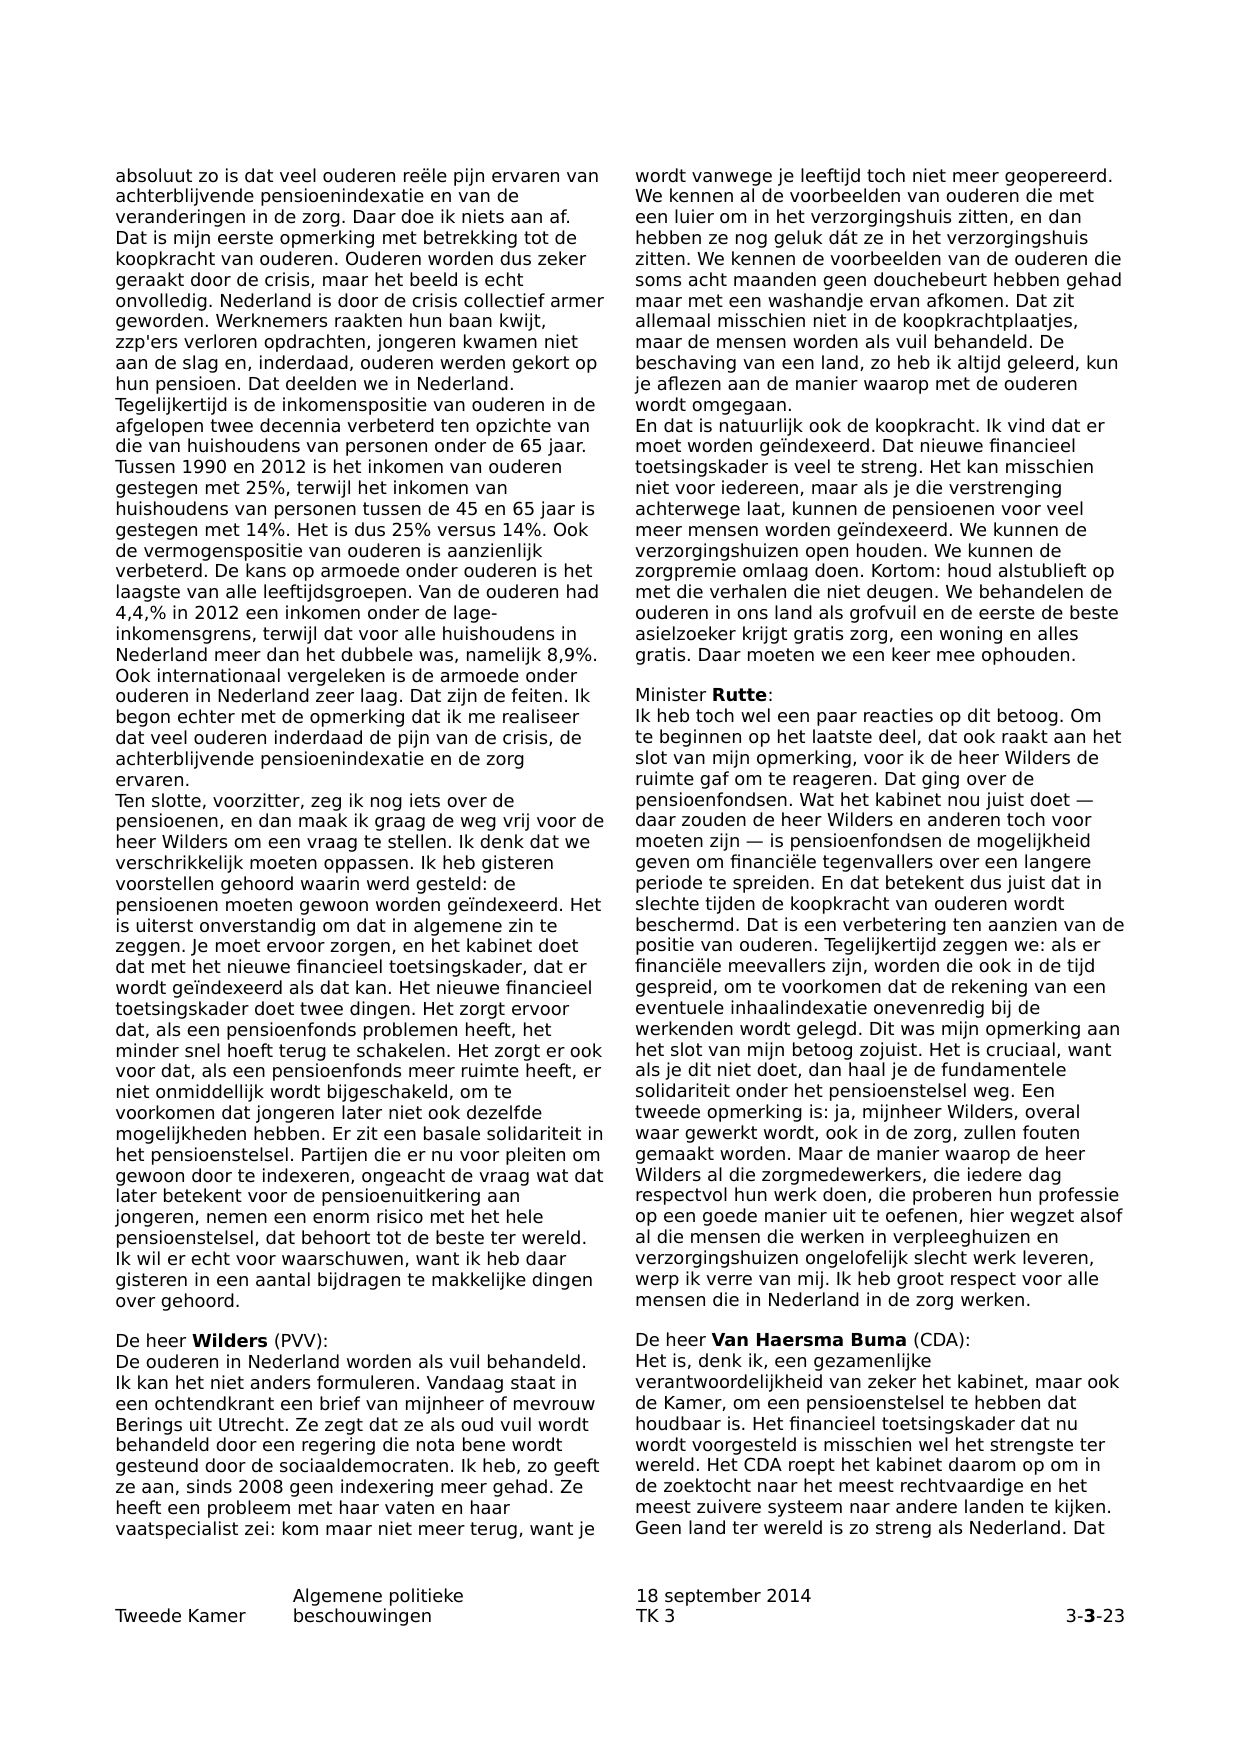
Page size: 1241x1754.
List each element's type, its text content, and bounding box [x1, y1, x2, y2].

text Ik heb toch wel een paar reacties op dit betoog. Om te beginnen op het laatste deel, dat ook raakt aan het slot van mijn opmerking, voor ik de heer Wilders de ruimte gaf om te reageren. Dat ging over de pensioenfondsen. Wat het kabinet nou juist doet — daar zouden de heer Wilders en anderen toch voor moeten zijn — is pensioenfondsen de mogelijkheid geven om financiële tegenvallers over een langere periode te spreiden. En dat betekent dus juist dat in slechte tijden de koopkracht van ouderen wordt beschermd. Dat is een verbetering ten aanzien van de positie van ouderen. Tegelijkertijd zeggen we: als er financiële meevallers zijn, worden die ook in de tijd gespreid, om te voorkomen dat de rekening van een eventuele inhaalindexatie onevenredig bij de werkenden wordt gelegd. Dit was mijn opmerking aan het slot van mijn betoog zojuist. Het is cruciaal, want als je dit niet doet, dan haal je de fundamentele solidariteit onder het pensioenstelsel weg. Een tweede opmerking is: ja, mijnheer Wilders, overal waar gewerkt wordt, ook in de zorg, zullen fouten gemaakt worden. Maar de manier waarop de heer Wilders al die zorgmedewerkers, die iedere dag respectvol hun werk doen, die proberen hun professie op een goede manier uit te oefenen, hier wegzet alsof al die mensen die werken in verpleeghuizen en verzorgingshuizen ongelofelijk slecht werk leveren, werp ik verre van mij. Ik heb groot respect voor alle mensen die in Nederland in de zorg werken. [635, 706, 1125, 1310]
text En dat is natuurlijk ook de koopkracht. Ik vind dat er moet worden geïndexeerd. Dat nieuwe financieel toetsingskader is veel te streng. Het kan misschien niet voor iedereen, maar als je die verstrenging achterwege laat, kunnen de pensioenen voor veel meer mensen worden geïndexeerd. We kunnen de verzorgingshuizen open houden. We kunnen de zorgpremie omlaag doen. Kortom: houd alstublieft op met die verhalen die niet deugen. We behandelen de ouderen in ons land als grofvuil en de eerste de beste asielzoeker krijgt gratis zorg, een woning en alles gratis. Daar moeten we een keer mee ophouden. [635, 415, 1125, 665]
text De heer Wilders (PVV): [115, 1331, 605, 1352]
text wordt vanwege je leeftijd toch niet meer geopereerd. We kennen al de voorbeelden van ouderen die met een luier om in het verzorgingshuis zitten, en dan hebben ze nog geluk dát ze in het verzorgingshuis zitten. We kennen de voorbeelden van de ouderen die soms acht maanden geen douchebeurt hebben gehad maar met een washandje ervan afkomen. Dat zit allemaal misschien niet in de koopkrachtplaatjes, maar de mensen worden als vuil behandeld. De beschaving van een land, zo heb ik altijd geleerd, kun je aflezen aan de manier waarop met de ouderen wordt omgegaan. [635, 165, 1125, 415]
text De ouderen in Nederland worden als vuil behandeld. Ik kan het niet anders formuleren. Vandaag staat in een ochtendkrant een brief van mijnheer of mevrouw Berings uit Utrecht. Ze zegt dat ze als oud vuil wordt behandeld door een regering die nota bene wordt gesteund door de sociaaldemocraten. Ik heb, zo geeft ze aan, sinds 2008 geen indexering meer gehad. Ze heeft een probleem met haar vaten en haar vaatspecialist zei: kom maar niet meer terug, want je [115, 1352, 605, 1539]
text absoluut zo is dat veel ouderen reële pijn ervaren van achterblijvende pensioenindexatie en van de veranderingen in de zorg. Daar doe ik niets aan af. Dat is mijn eerste opmerking met betrekking tot de koopkracht van ouderen. Ouderen worden dus zeker geraakt door de crisis, maar het beeld is echt onvolledig. Nederland is door de crisis collectief armer geworden. Werknemers raakten hun baan kwijt, zzp'ers verloren opdrachten, jongeren kwamen niet aan de slag en, inderdaad, ouderen werden gekort op hun pensioen. Dat deelden we in Nederland. Tegelijkertijd is de inkomenspositie van ouderen in de afgelopen twee decennia verbeterd ten opzichte van die van huishoudens van personen onder de 65 jaar. Tussen 1990 en 2012 is het inkomen van ouderen gestegen met 25%, terwijl het inkomen van huishoudens van personen tussen de 45 en 65 jaar is gestegen met 14%. Het is dus 25% versus 14%. Ook de vermogenspositie van ouderen is aanzienlijk verbeterd. De kans op armoede onder ouderen is het laagste van alle leeftijdsgroepen. Van de ouderen had 4,4,% in 2012 een inkomen onder de lage-inkomensgrens, terwijl dat voor alle huishoudens in Nederland meer dan het dubbele was, namelijk 8,9%. Ook internationaal vergeleken is de armoede onder ouderen in Nederland zeer laag. Dat zijn de feiten. Ik begon echter met de opmerking dat ik me realiseer dat veel ouderen inderdaad de pijn van de crisis, de achterblijvende pensioenindexatie en de zorg ervaren. [115, 165, 605, 790]
text De heer Van Haersma Buma (CDA): [635, 1330, 1125, 1351]
text Ten slotte, voorzitter, zeg ik nog iets over de pensioenen, en dan maak ik graag de weg vrij voor de heer Wilders om een vraag te stellen. Ik denk dat we verschrikkelijk moeten oppassen. Ik heb gisteren voorstellen gehoord waarin werd gesteld: de pensioenen moeten gewoon worden geïndexeerd. Het is uiterst onverstandig om dat in algemene zin te zeggen. Je moet ervoor zorgen, en het kabinet doet dat met het nieuwe financieel toetsingskader, dat er wordt geïndexeerd als dat kan. Het nieuwe financieel toetsingskader doet twee dingen. Het zorgt ervoor dat, als een pensioenfonds problemen heeft, het minder snel hoeft terug te schakelen. Het zorgt er ook voor dat, als een pensioenfonds meer ruimte heeft, er niet onmiddellijk wordt bijgeschakeld, om te voorkomen dat jongeren later niet ook dezelfde mogelijkheden hebben. Er zit een basale solidariteit in het pensioenstelsel. Partijen die er nu voor pleiten om gewoon door te indexeren, ongeacht de vraag wat dat later betekent voor de pensioenuitkering aan jongeren, nemen een enorm risico met het hele pensioenstelsel, dat behoort tot de beste ter wereld. Ik wil er echt voor waarschuwen, want ik heb daar gisteren in een aantal bijdragen te makkelijke dingen over gehoord. [115, 790, 605, 1311]
text Het is, denk ik, een gezamenlijke verantwoordelijkheid van zeker het kabinet, maar ook de Kamer, om een pensioenstelsel te hebben dat houdbaar is. Het financieel toetsingskader dat nu wordt voorgesteld is misschien wel het strengste ter wereld. Het CDA roept het kabinet daarom op om in de zoektocht naar het meest rechtvaardige en het meest zuivere systeem naar andere landen te kijken. Geen land ter wereld is zo streng als Nederland. Dat [635, 1351, 1125, 1538]
text Minister Rutte: [635, 685, 1125, 706]
